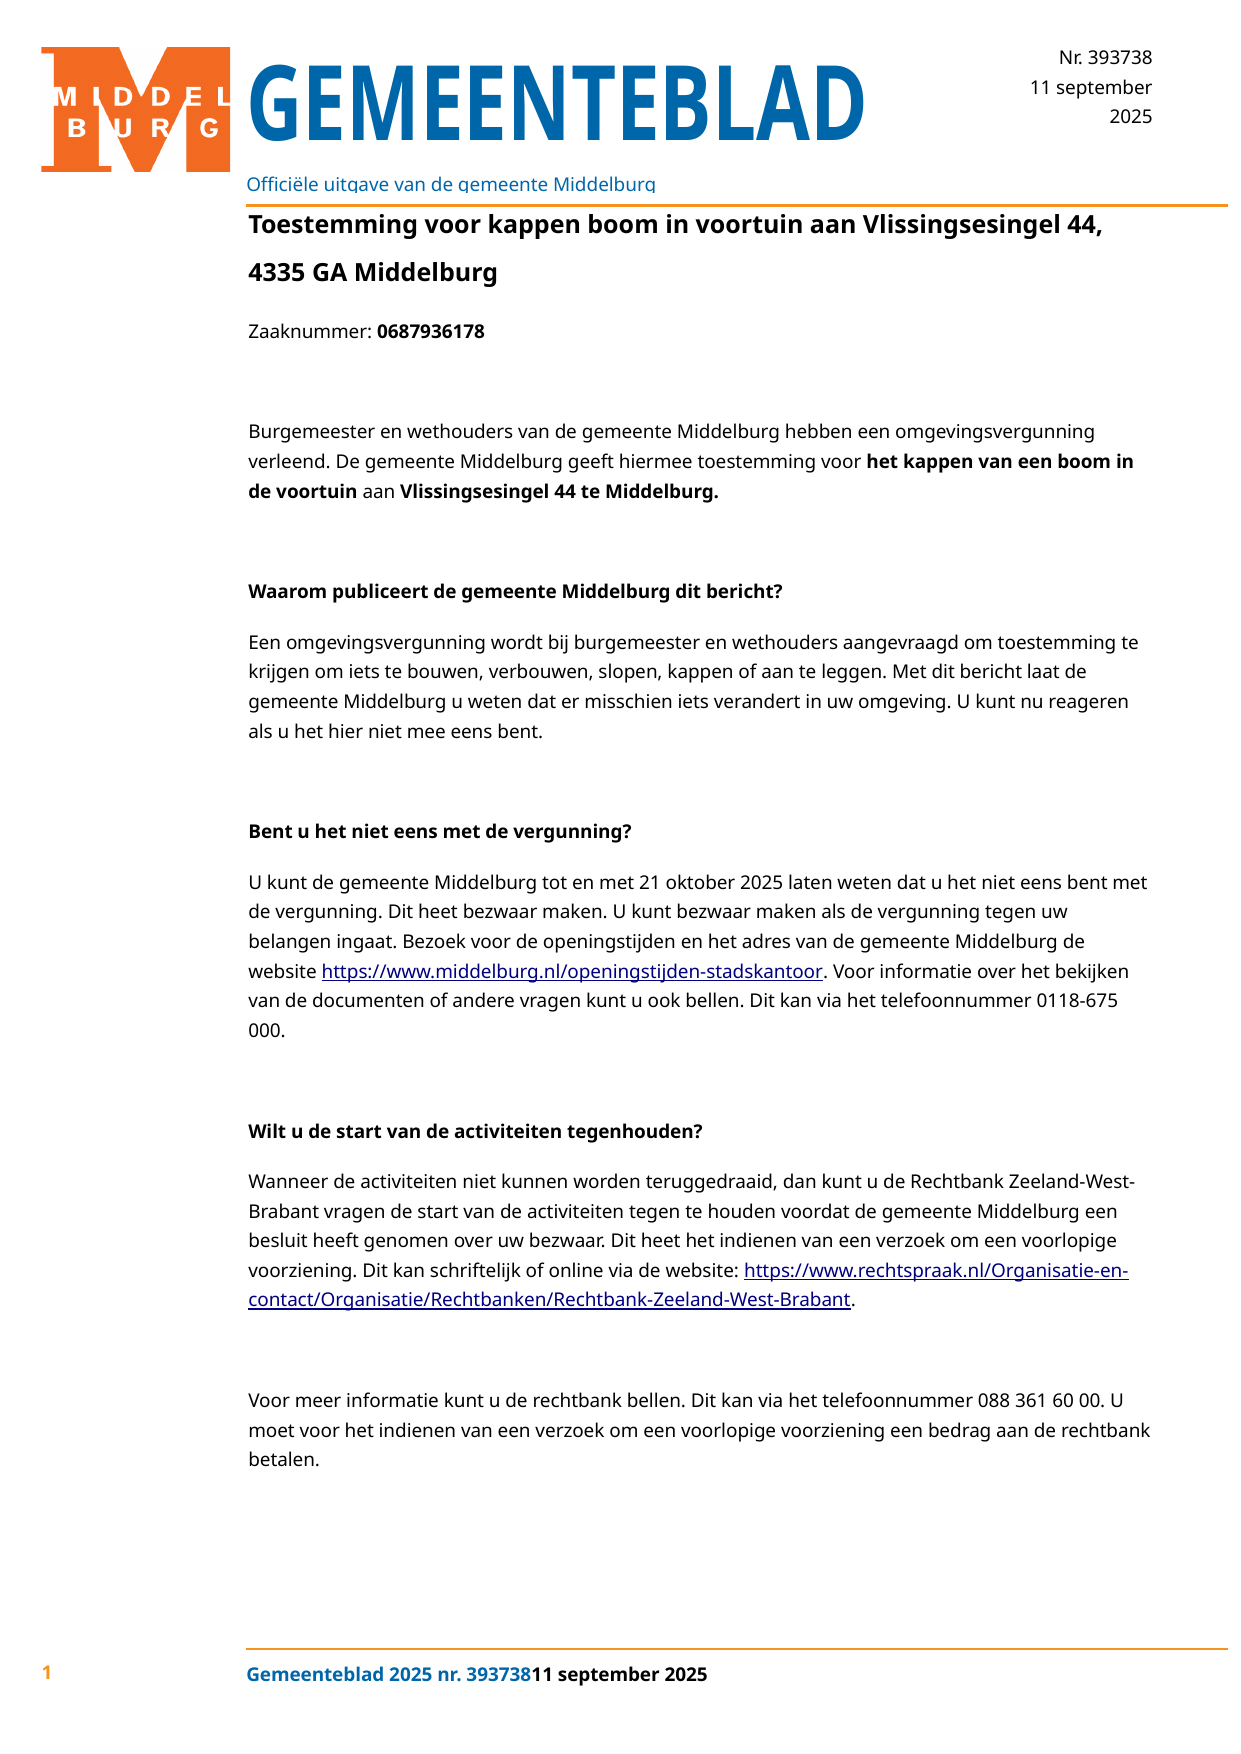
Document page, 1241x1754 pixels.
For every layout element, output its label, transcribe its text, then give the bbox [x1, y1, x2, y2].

text Een omgevingsvergunning wordt bij burgemeester en wethouders aangevraagd om toestemming te krijgen om iets te bouwen, verbouwen, slopen, kappen of aan te leggen. Met dit bericht laat de gemeente Middelburg u weten dat er misschien iets verandert in uw omgeving. U kunt nu reageren als u het hier niet mee eens bent. [248, 629, 1152, 744]
text Wilt u de start van de activiteiten tegenhouden? [248, 1118, 1152, 1144]
text Zaaknummer: 0687936178 [248, 318, 1152, 344]
text Burgemeester en wethouders van de gemeente Middelburg hebben een omgevingsvergunning verleend. De gemeente Middelburg geeft hiermee toestemming voor het kappen van een boom in de voortuin aan Vlissingsesingel 44 te Middelburg. [248, 419, 1152, 504]
text Wanneer de activiteiten niet kunnen worden teruggedraaid, dan kunt u de Rechtbank Zeeland-West-Brabant vragen de start van de activiteiten tegen te houden voordat de gemeente Middelburg een besluit heeft genomen over uw bezwaar. Dit heet het indienen van een verzoek om een voorlopige voorziening. Dit kan schriftelijk of online via de website: https://www.rechtspraak.nl/Organisatie-en-contact/Organisatie/Rechtbanken/Rechtbank-Zeeland-West-Brabant. [248, 1168, 1152, 1312]
text Voor meer informatie kunt u de rechtbank bellen. Dit kan via het telefoonnummer 088 361 60 00. U moet voor het indienen van een verzoek om een voorlopige voorziening een bedrag aan de rechtbank betalen. [248, 1387, 1152, 1472]
text Bent u het niet eens met de vergunning? [248, 819, 1152, 844]
text Toestemming voor kappen boom in voortuin aan Vlissingsesingel 44, 4335 GA Middelburg [248, 207, 1152, 288]
text U kunt de gemeente Middelburg tot en met 21 oktober 2025 laten weten dat u het niet eens bent met de vergunning. Dit heet bezwaar maken. U kunt bezwaar maken als de vergunning tegen uw belangen ingaat. Bezoek voor de openingstijden en het adres van de gemeente Middelburg de website https://www.middelburg.nl/openingstijden-stadskantoor. Voor informatie over het bekijken van de documenten of andere vragen kunt u ook bellen. Dit kan via het telefoonnummer 0118-675 000. [248, 869, 1152, 1043]
text Waarom publiceert de gemeente Middelburg dit bericht? [248, 579, 1152, 604]
picture [41, 47, 231, 172]
